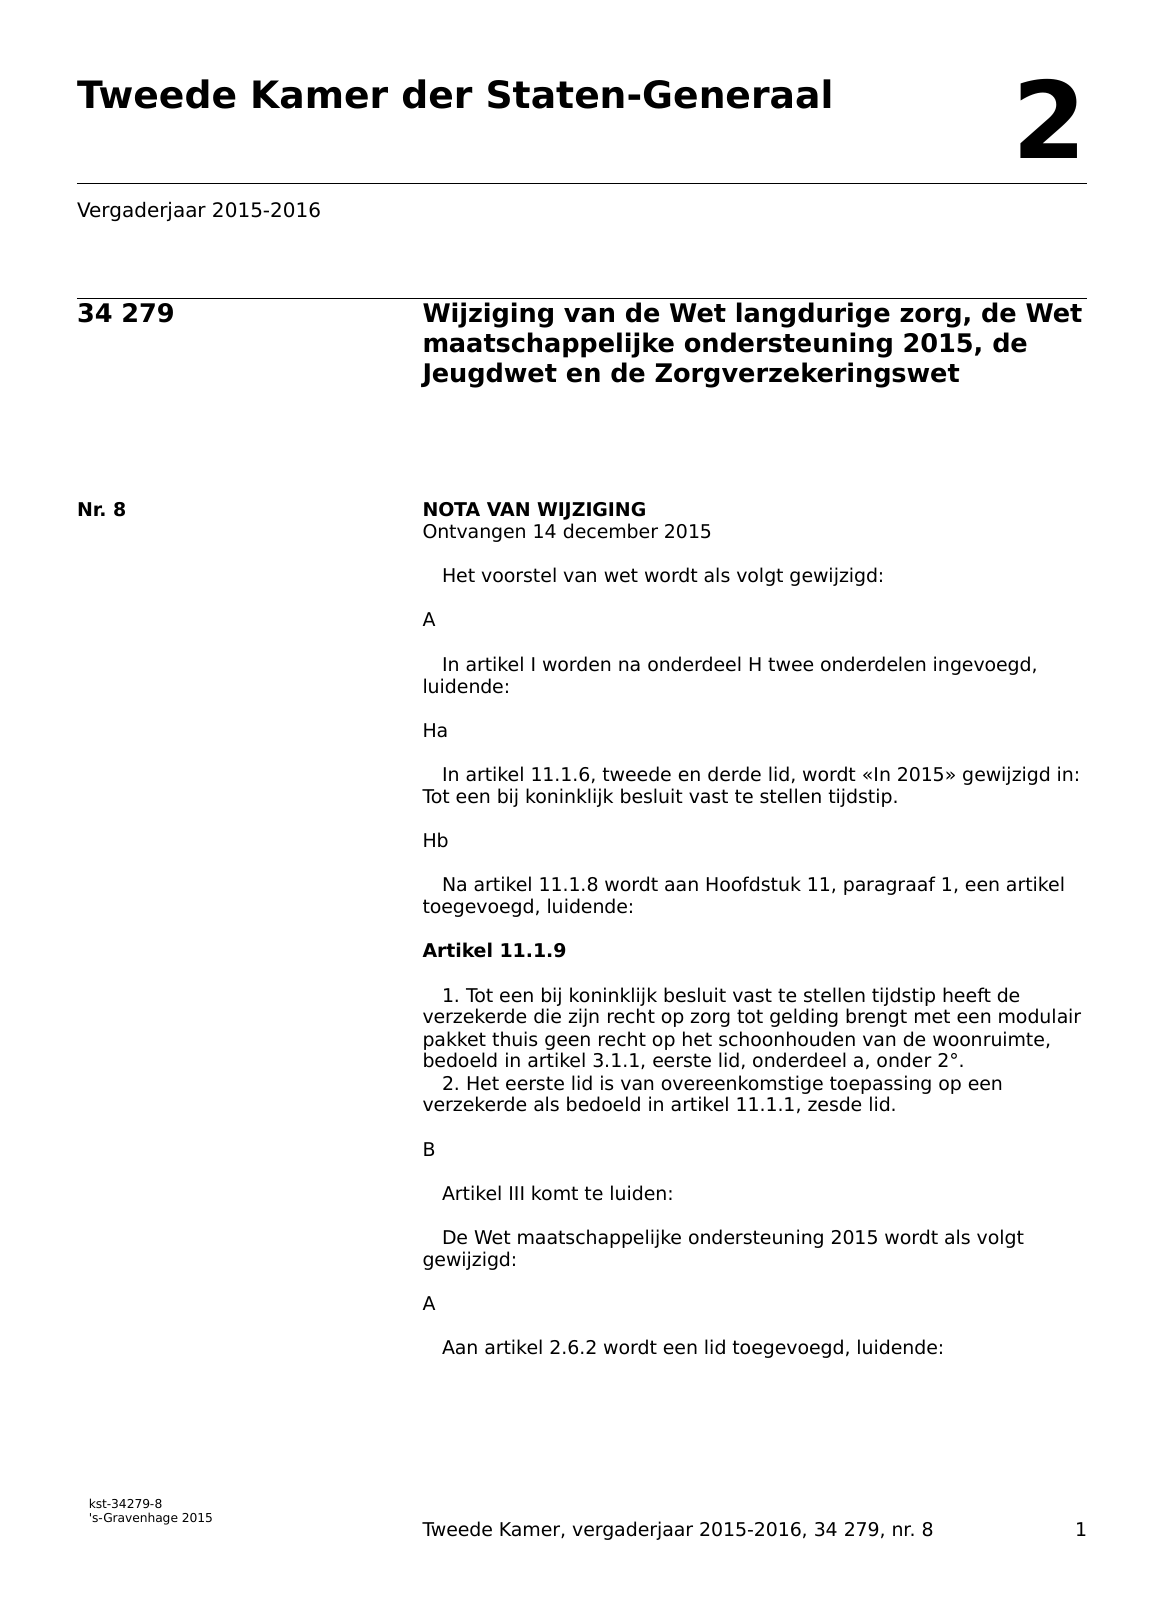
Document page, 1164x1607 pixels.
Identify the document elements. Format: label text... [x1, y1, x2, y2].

subtitle A [422, 609, 1087, 631]
subtitle A [422, 1293, 1087, 1315]
subtitle Nr. 8 NOTA VAN WIJZIGING [77, 499, 1087, 521]
text In artikel I worden na onderdeel H twee onderdelen ingevoegd, luidende: [422, 653, 1087, 697]
subtitle Artikel 11.1.9 [422, 940, 1087, 962]
text 1. Tot een bij koninklijk besluit vast te stellen tijdstip heeft de verzekerde die zijn recht op zorg tot gelding brengt met een modulair pakket thuis geen recht op het schoonhouden van de woonruimte, bedoeld in artikel 3.1.1, eerste lid, onderdeel a, onder 2°. [422, 984, 1087, 1072]
text kst-34279-8 [88, 1497, 323, 1511]
subtitle 34 279 Wijziging van de Wet langdurige zorg, de Wet maatschappelijke ondersteuning 2015, de Jeugdwet en de Zorgverzekeringswet [77, 299, 1087, 388]
table_header Tweede Kamer der Staten-Generaal [77, 59, 886, 183]
text In artikel 11.1.6, tweede en derde lid, wordt «In 2015» gewijzigd in: Tot een bij koninklijk besluit vast te stellen tijdstip. [422, 764, 1087, 808]
table_cell Vergaderjaar 2015-2016 [77, 184, 1087, 298]
text Het voorstel van wet wordt als volgt gewijzigd: [422, 565, 1087, 587]
text Aan artikel 2.6.2 wordt een lid toegevoegd, luidende: [422, 1337, 1087, 1359]
text Ontvangen 14 december 2015 [422, 521, 1087, 543]
text 2. Het eerste lid is van overeenkomstige toepassing op een verzekerde als bedoeld in artikel 11.1.1, zesde lid. [422, 1072, 1087, 1116]
table_header 2 [886, 59, 1087, 183]
subtitle Ha [422, 720, 1087, 742]
text 's-Gravenhage 2015 [88, 1511, 323, 1525]
text De Wet maatschappelijke ondersteuning 2015 wordt als volgt gewijzigd: [422, 1227, 1087, 1271]
text Artikel III komt te luiden: [422, 1183, 1087, 1205]
subtitle B [422, 1138, 1087, 1161]
text Na artikel 11.1.8 wordt aan Hoofdstuk 11, paragraaf 1, een artikel toegevoegd, luidende: [422, 874, 1087, 918]
subtitle Hb [422, 830, 1087, 852]
